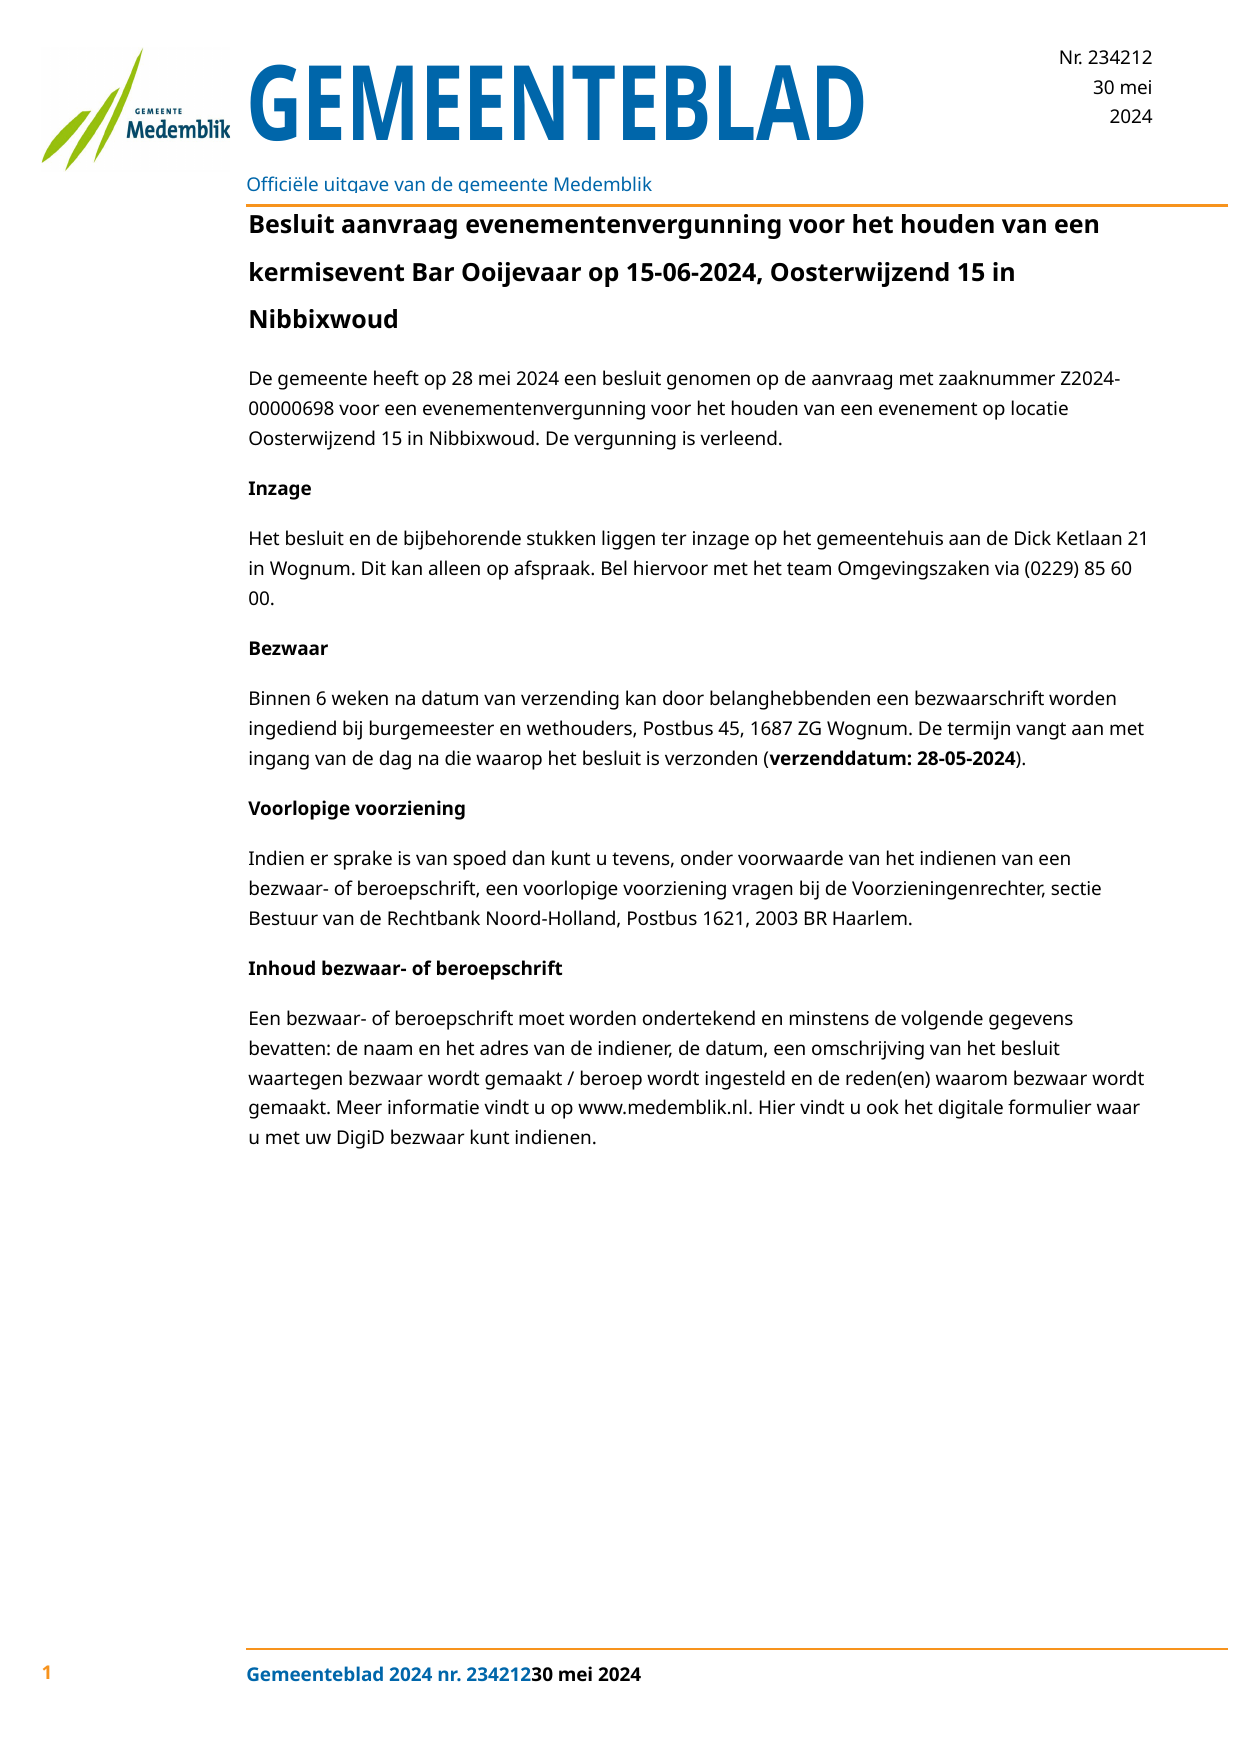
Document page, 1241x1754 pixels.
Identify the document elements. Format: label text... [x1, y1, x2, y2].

text Inhoud bezwaar- of beroepschrift [248, 955, 1152, 981]
text Een bezwaar- of beroepschrift moet worden ondertekend en minstens de volgende gegevens bevatten: de naam en het adres van de indiener, de datum, een omschrijving van het besluit waartegen bezwaar wordt gemaakt / beroep wordt ingesteld en de reden(en) waarom bezwaar wordt gemaakt. Meer informatie vindt u op www.medemblik.nl. Hier vindt u ook het digitale formulier waar u met uw DigiD bezwaar kunt indienen. [248, 1006, 1152, 1149]
text Voorlopige voorziening [248, 795, 1152, 821]
text Besluit aanvraag evenementenvergunning voor het houden van een kermisevent Bar Ooijevaar op 15-06-2024, Oosterwijzend 15 in Nibbixwoud [248, 207, 1152, 336]
text Bezwaar [248, 635, 1152, 661]
text Inzage [248, 475, 1152, 501]
text Indien er sprake is van spoed dan kunt u tevens, onder voorwaarde van het indienen van een bezwaar- of beroepschrift, een voorlopige voorziening vragen bij de Voorzieningenrechter, sectie Bestuur van de Rechtbank Noord-Holland, Postbus 1621, 2003 BR Haarlem. [248, 846, 1152, 930]
text Het besluit en de bijbehorende stukken liggen ter inzage op het gemeentehuis aan de Dick Ketlaan 21 in Wognum. Dit kan alleen op afspraak. Bel hiervoor met het team Omgevingszaken via (0229) 85 60 00. [248, 526, 1152, 610]
text Binnen 6 weken na datum van verzending kan door belanghebbenden een bezwaarschrift worden ingediend bij burgemeester en wethouders, Postbus 45, 1687 ZG Wognum. De termijn vangt aan met ingang van de dag na die waarop het besluit is verzonden (verzenddatum: 28-05-2024). [248, 686, 1152, 770]
text De gemeente heeft op 28 mei 2024 een besluit genomen op de aanvraag met zaaknummer Z2024-00000698 voor een evenementenvergunning voor het houden van een evenement op locatie Oosterwijzend 15 in Nibbixwoud. De vergunning is verleend. [248, 366, 1152, 450]
picture [41, 47, 231, 172]
